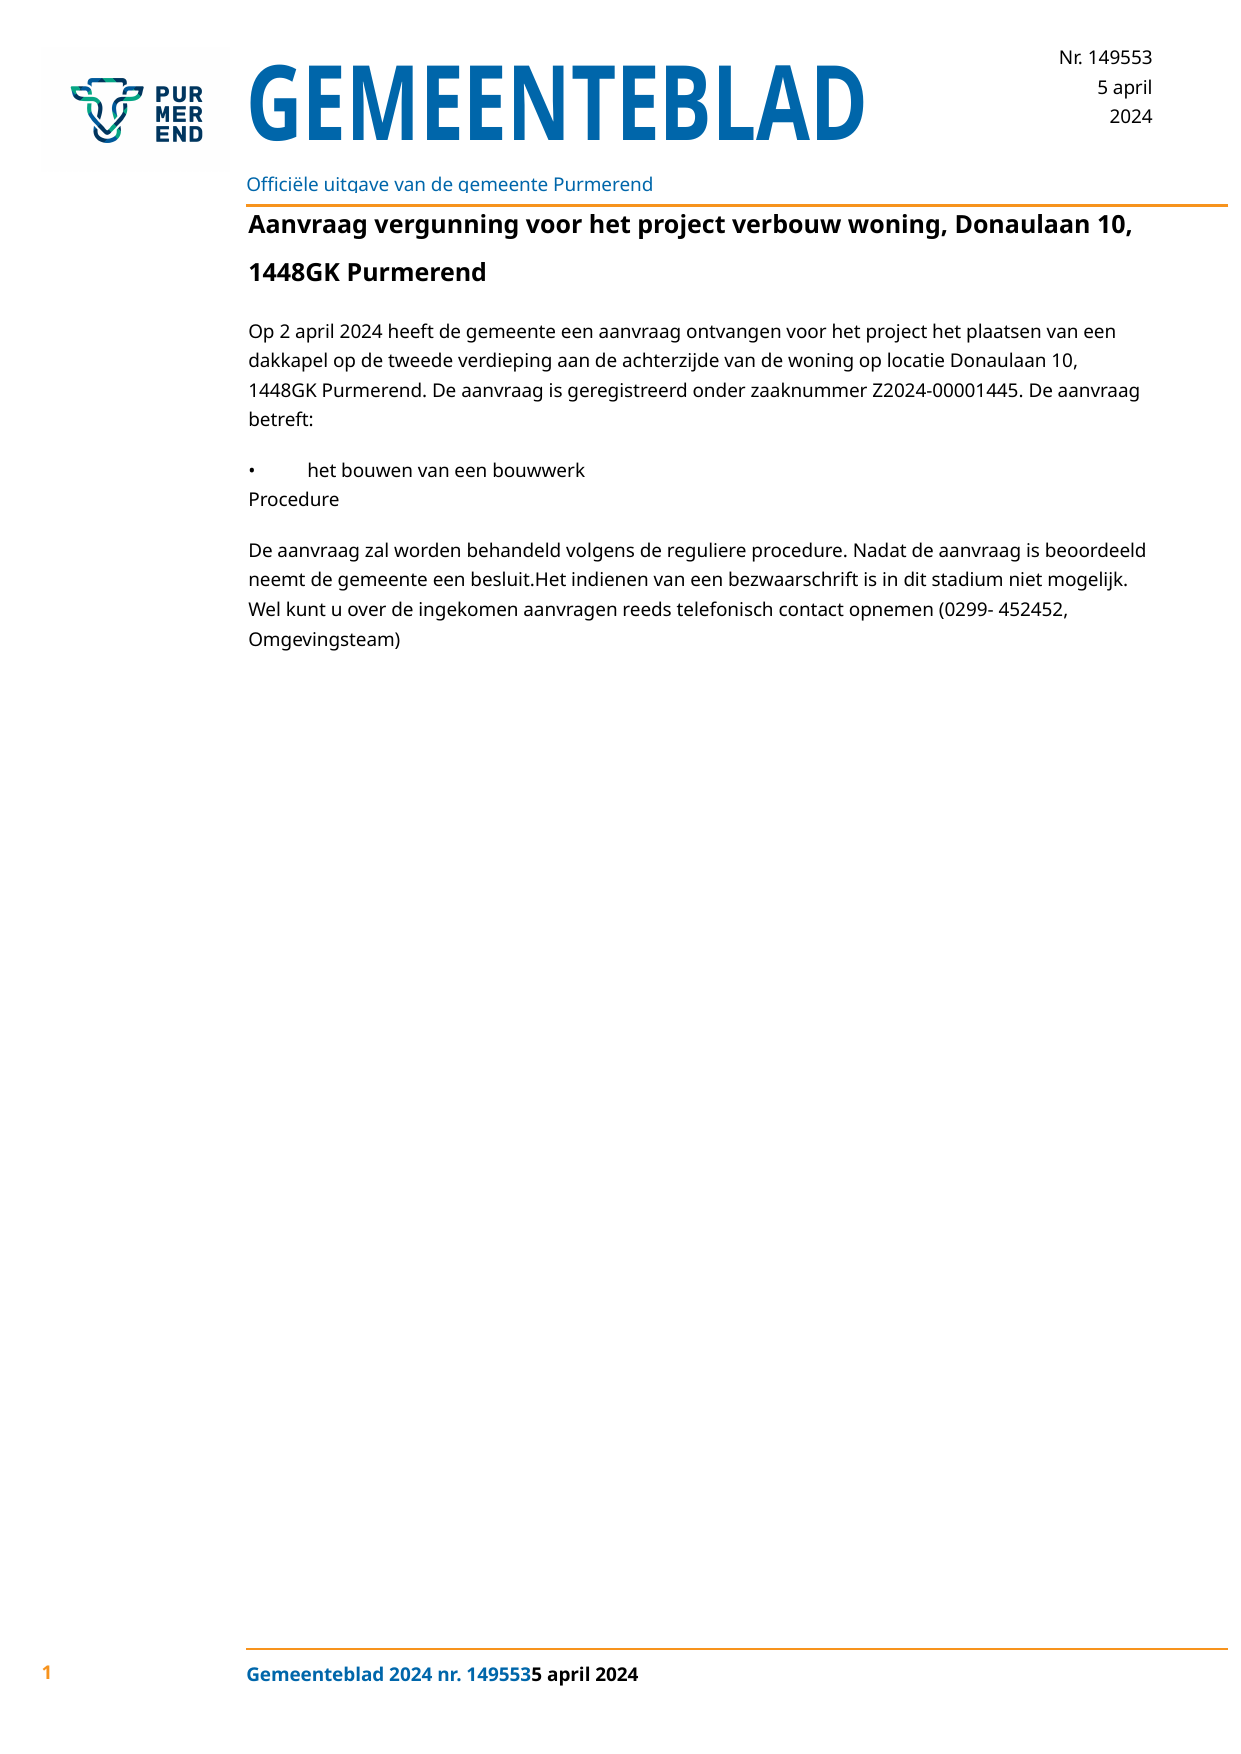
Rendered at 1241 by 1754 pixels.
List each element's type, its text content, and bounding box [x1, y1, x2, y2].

list het bouwen van een bouwwerk [248, 457, 1152, 483]
text Op 2 april 2024 heeft de gemeente een aanvraag ontvangen voor het project het plaatsen van een dakkapel op de tweede verdieping aan de achterzijde van de woning op locatie Donaulaan 10, 1448GK Purmerend. De aanvraag is geregistreerd onder zaaknummer Z2024-00001445. De aanvraag betreft: [248, 318, 1152, 432]
text Aanvraag vergunning voor het project verbouw woning, Donaulaan 10, 1448GK Purmerend [248, 207, 1152, 288]
text Procedure [248, 487, 1152, 512]
text De aanvraag zal worden behandeld volgens de reguliere procedure. Nadat de aanvraag is beoordeeld neemt de gemeente een besluit.Het indienen van een bezwaarschrift is in dit stadium niet mogelijk. Wel kunt u over de ingekomen aanvragen reeds telefonisch contact opnemen (0299- 452452, Omgevingsteam) [248, 537, 1152, 652]
picture [41, 47, 231, 172]
